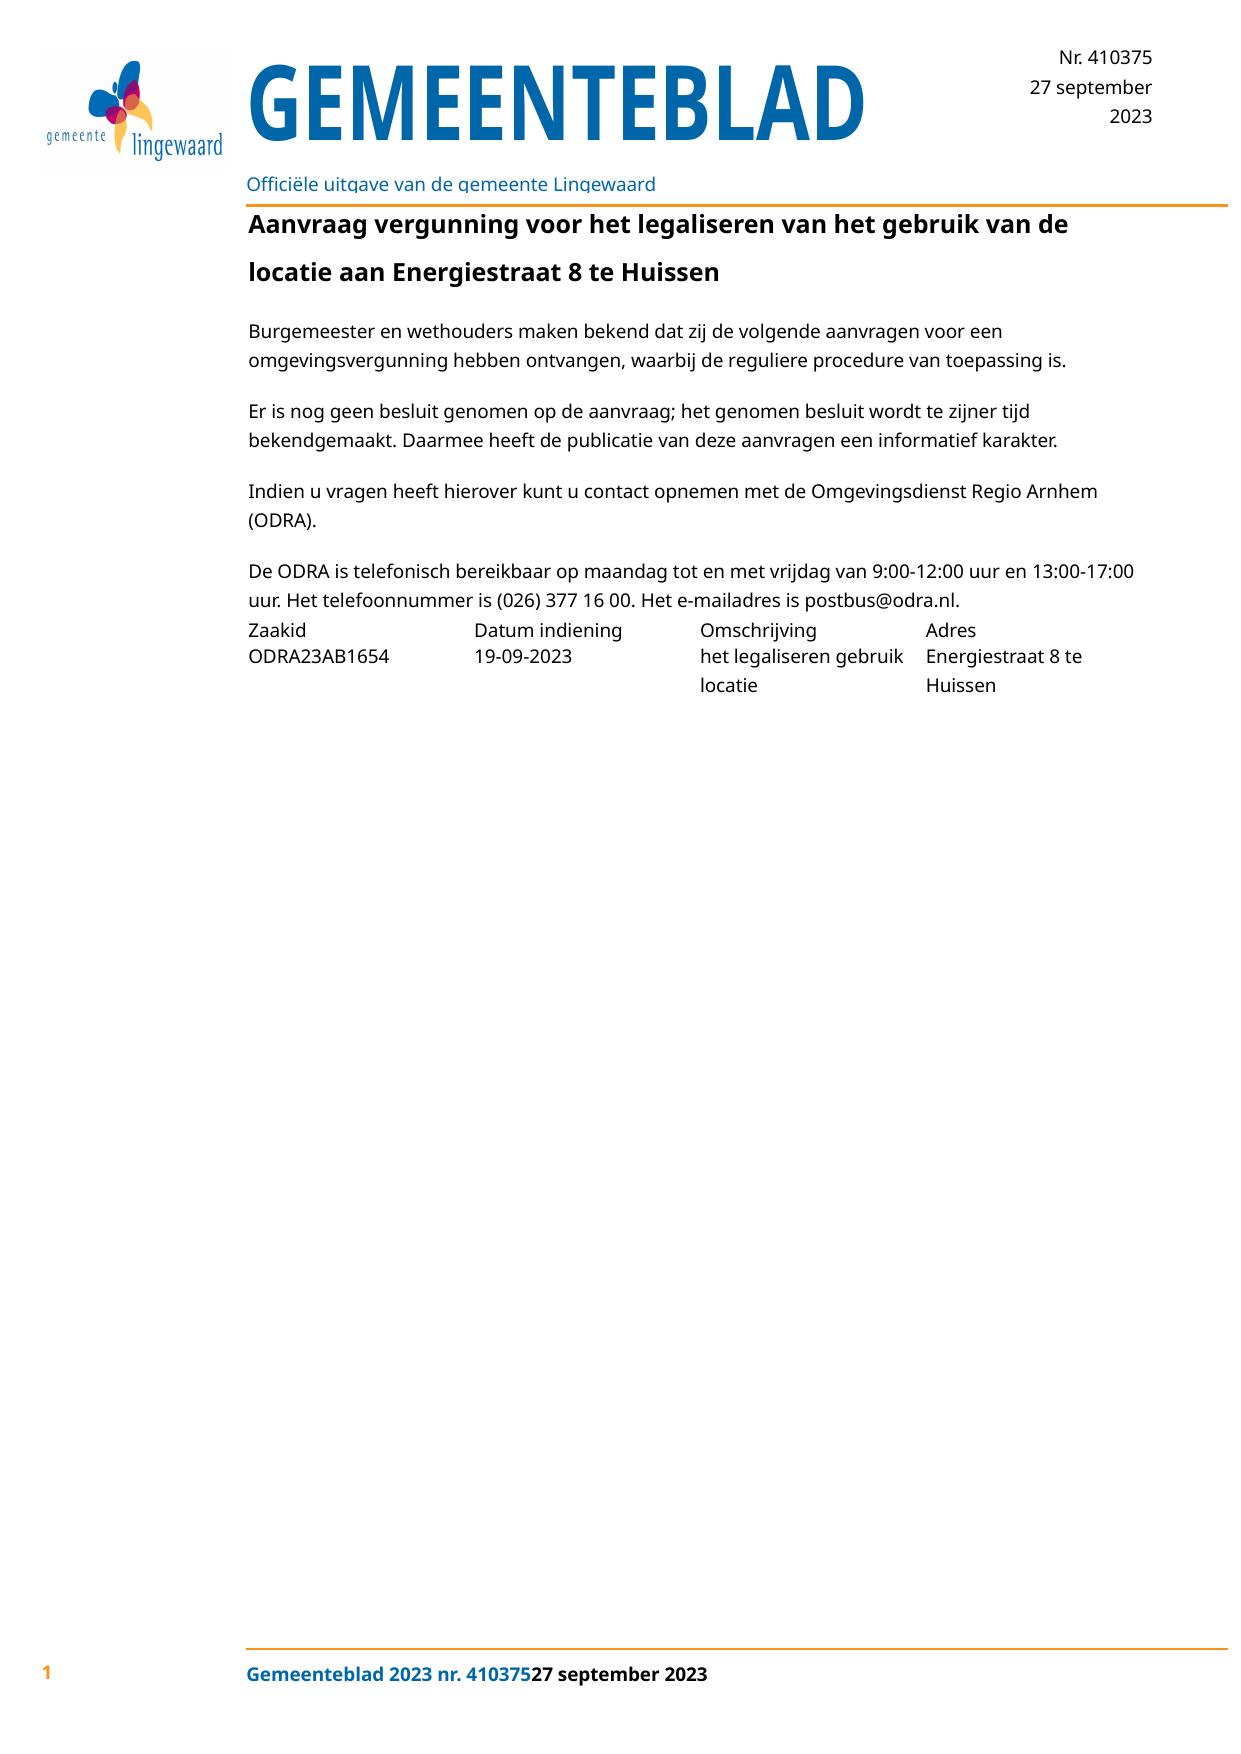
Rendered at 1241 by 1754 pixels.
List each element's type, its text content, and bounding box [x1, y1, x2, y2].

table_cell ODRA23AB1654 [248, 643, 474, 698]
text Er is nog geen besluit genomen op de aanvraag; het genomen besluit wordt te zijner tijd bekendgemaakt. Daarmee heeft de publicatie van deze aanvragen een informatief karakter. [248, 398, 1152, 453]
picture [41, 47, 231, 172]
table_header Zaakid [248, 617, 474, 643]
table_header Adres [926, 617, 1152, 643]
table_cell 19-09-2023 [474, 643, 700, 698]
text Burgemeester en wethouders maken bekend dat zij de volgende aanvragen voor een omgevingsvergunning hebben ontvangen, waarbij de reguliere procedure van toepassing is. [248, 318, 1152, 373]
text Indien u vragen heeft hierover kunt u contact opnemen met de Omgevingsdienst Regio Arnhem (ODRA). [248, 478, 1152, 533]
text De ODRA is telefonisch bereikbaar op maandag tot en met vrijdag van 9:00-12:00 uur en 13:00-17:00 uur. Het telefoonnummer is (026) 377 16 00. Het e-mailadres is postbus@odra.nl. [248, 558, 1152, 613]
text Aanvraag vergunning voor het legaliseren van het gebruik van de locatie aan Energiestraat 8 te Huissen [248, 207, 1152, 288]
table_cell Energiestraat 8 te Huissen [926, 643, 1152, 698]
table_header Datum indiening [474, 617, 700, 643]
table_header Omschrijving [700, 617, 926, 643]
table_cell het legaliseren gebruik locatie [700, 643, 926, 698]
